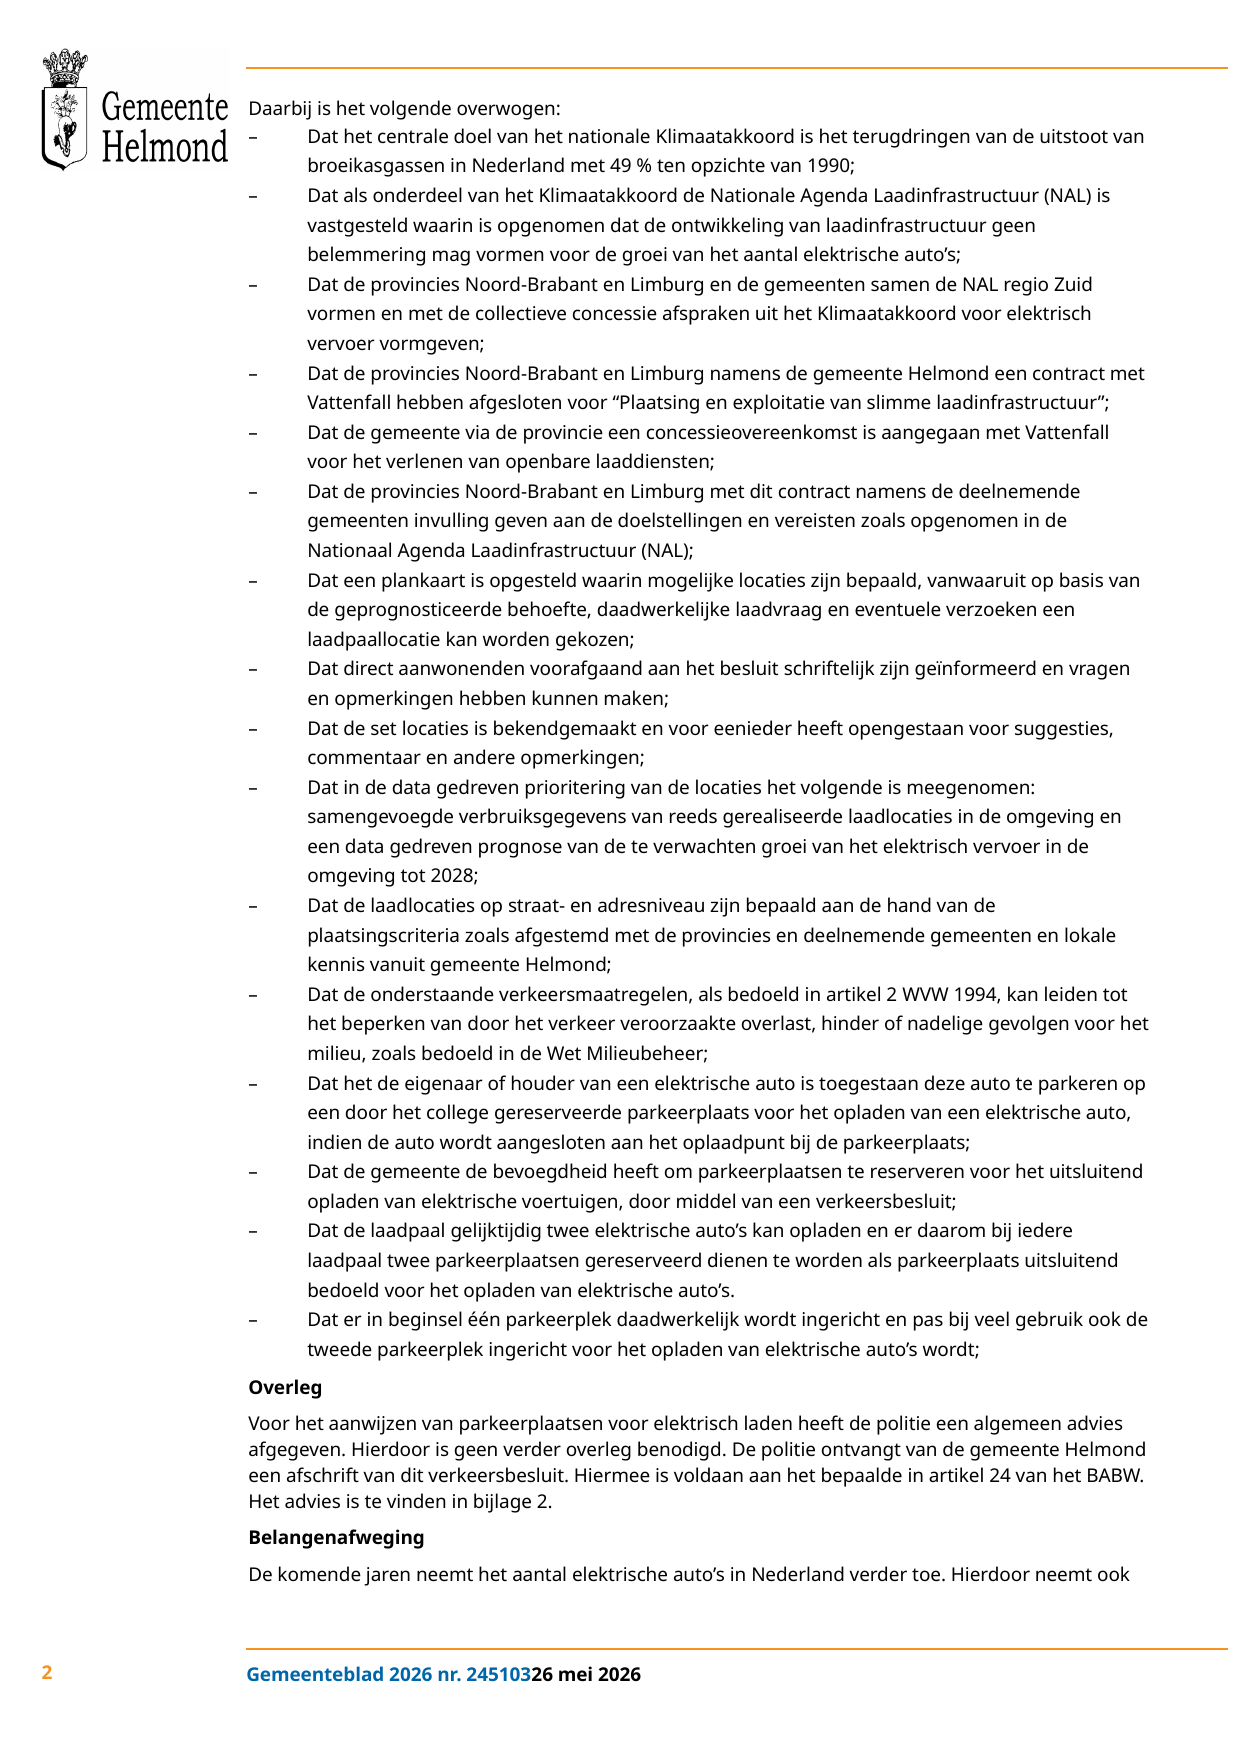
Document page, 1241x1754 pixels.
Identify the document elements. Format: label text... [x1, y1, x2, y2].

list Dat de set locaties is bekendgemaakt en voor eenieder heeft opengestaan voor suggesties, commentaar en andere opmerkingen; [248, 715, 1152, 770]
list Dat in de data gedreven prioritering van de locaties het volgende is meegenomen: samengevoegde verbruiksgegevens van reeds gerealiseerde laadlocaties in de omgeving en een data gedreven prognose van de te verwachten groei van het elektrisch vervoer in de omgeving tot 2028; [248, 774, 1152, 888]
list Dat een plankaart is opgesteld waarin mogelijke locaties zijn bepaald, vanwaaruit op basis van de geprognosticeerde behoefte, daadwerkelijke laadvraag en eventuele verzoeken een laadpaallocatie kan worden gekozen; [248, 567, 1152, 652]
list Dat de provincies Noord-Brabant en Limburg met dit contract namens de deelnemende gemeenten invulling geven aan de doelstellingen en vereisten zoals opgenomen in de Nationaal Agenda Laadinfrastructuur (NAL); [248, 478, 1152, 563]
text Overleg [248, 1374, 1152, 1400]
list Dat de provincies Noord-Brabant en Limburg en de gemeenten samen de NAL regio Zuid vormen en met de collectieve concessie afspraken uit het Klimaatakkoord voor elektrisch vervoer vormgeven; [248, 271, 1152, 356]
list Dat er in beginsel één parkeerplek daadwerkelijk wordt ingericht en pas bij veel gebruik ook de tweede parkeerplek ingericht voor het opladen van elektrische auto’s wordt; [248, 1306, 1152, 1362]
list Dat de gemeente via de provincie een concessieovereenkomst is aangegaan met Vattenfall voor het verlenen van openbare laaddiensten; [248, 419, 1152, 474]
list Dat als onderdeel van het Klimaatakkoord de Nationale Agenda Laadinfrastructuur (NAL) is vastgesteld waarin is opgenomen dat de ontwikkeling van laadinfrastructuur geen belemmering mag vormen voor de groei van het aantal elektrische auto’s; [248, 182, 1152, 267]
text De komende jaren neemt het aantal elektrische auto’s in Nederland verder toe. Hierdoor neemt ook [248, 1561, 1152, 1587]
list Dat de provincies Noord-Brabant en Limburg namens de gemeente Helmond een contract met Vattenfall hebben afgesloten voor “Plaatsing en exploitatie van slimme laadinfrastructuur”; [248, 360, 1152, 415]
list Dat de onderstaande verkeersmaatregelen, als bedoeld in artikel 2 WVW 1994, kan leiden tot het beperken van door het verkeer veroorzaakte overlast, hinder of nadelige gevolgen voor het milieu, zoals bedoeld in de Wet Milieubeheer; [248, 981, 1152, 1066]
list Dat de gemeente de bevoegdheid heeft om parkeerplaatsen te reserveren voor het uitsluitend opladen van elektrische voertuigen, door middel van een verkeersbesluit; [248, 1158, 1152, 1214]
list Dat het de eigenaar of houder van een elektrische auto is toegestaan deze auto te parkeren op een door het college gereserveerde parkeerplaats voor het opladen van een elektrische auto, indien de auto wordt aangesloten aan het oplaadpunt bij de parkeerplaats; [248, 1070, 1152, 1155]
text Daarbij is het volgende overwogen: [248, 95, 1152, 121]
text Belangenafweging [248, 1524, 1152, 1550]
list Dat de laadlocaties op straat- en adresniveau zijn bepaald aan de hand van de plaatsingscriteria zoals afgestemd met de provincies en deelnemende gemeenten en lokale kennis vanuit gemeente Helmond; [248, 892, 1152, 977]
text Voor het aanwijzen van parkeerplaatsen voor elektrisch laden heeft de politie een algemeen advies afgegeven. Hierdoor is geen verder overleg benodigd. De politie ontvangt van de gemeente Helmond een afschrift van dit verkeersbesluit. Hiermee is voldaan aan het bepaalde in artikel 24 van het BABW. Het advies is te vinden in bijlage 2. [248, 1411, 1152, 1513]
picture [41, 47, 231, 172]
list Dat de laadpaal gelijktijdig twee elektrische auto’s kan opladen en er daarom bij iedere laadpaal twee parkeerplaatsen gereserveerd dienen te worden als parkeerplaats uitsluitend bedoeld voor het opladen van elektrische auto’s. [248, 1218, 1152, 1303]
list Dat het centrale doel van het nationale Klimaatakkoord is het terugdringen van de uitstoot van broeikasgassen in Nederland met 49 % ten opzichte van 1990; [248, 123, 1152, 178]
list Dat direct aanwonenden voorafgaand aan het besluit schriftelijk zijn geïnformeerd en vragen en opmerkingen hebben kunnen maken; [248, 656, 1152, 711]
